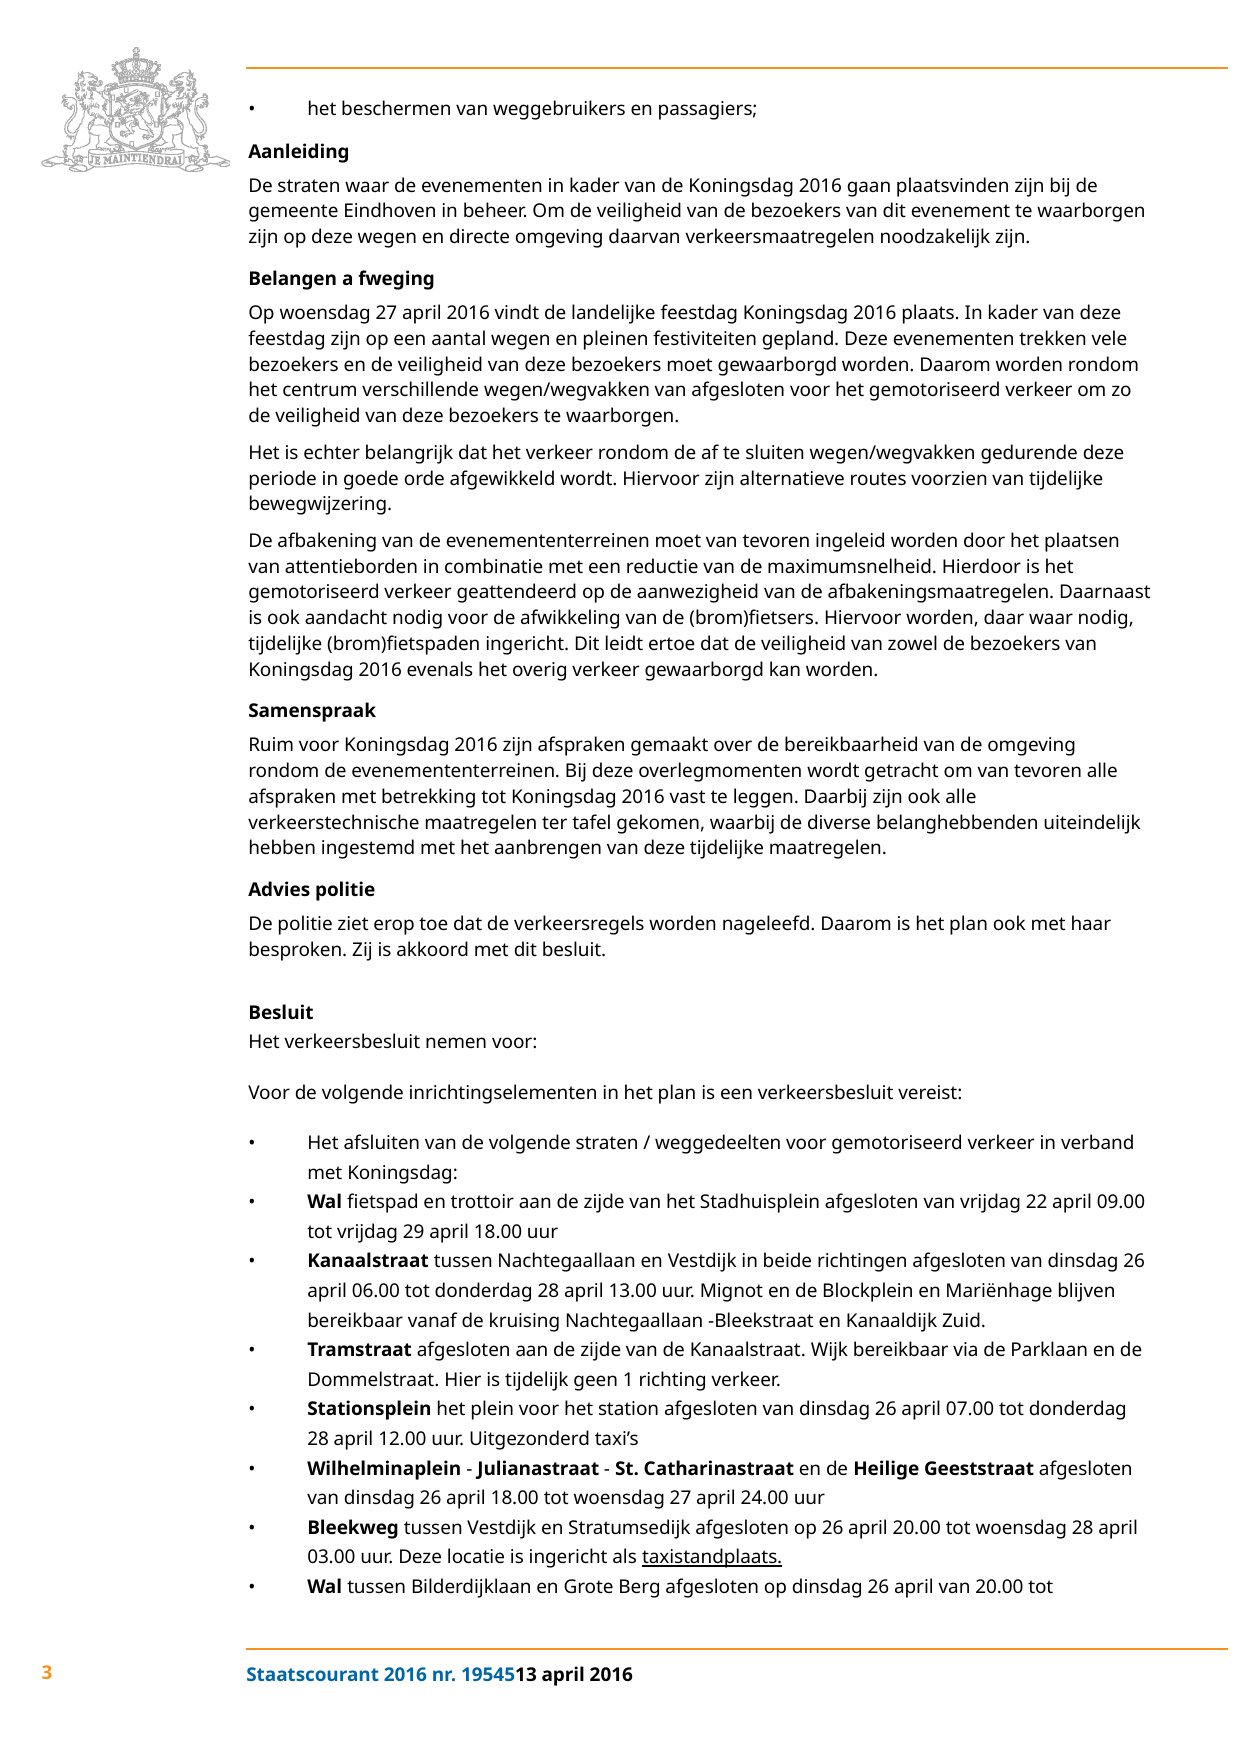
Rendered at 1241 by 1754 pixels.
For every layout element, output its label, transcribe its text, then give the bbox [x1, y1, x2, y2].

list Bleekweg tussen Vestdijk en Stratumsedijk afgesloten op 26 april 20.00 tot woensdag 28 april 03.00 uur. Deze locatie is ingericht als taxistandplaats. [248, 1514, 1152, 1569]
text Advies politie [248, 876, 1152, 902]
text Aanleiding [248, 138, 1152, 164]
list Tramstraat afgesloten aan de zijde van de Kanaalstraat. Wijk bereikbaar via de Parklaan en de Dommelstraat. Hier is tijdelijk geen 1 richting verkeer. [248, 1336, 1152, 1392]
text Voor de volgende inrichtingselementen in het plan is een verkeersbesluit vereist: [248, 1079, 1152, 1105]
text Het is echter belangrijk dat het verkeer rondom de af te sluiten wegen/wegvakken gedurende deze periode in goede orde afgewikkeld wordt. Hiervoor zijn alternatieve routes voorzien van tijdelijke bewegwijzering. [248, 439, 1152, 516]
list Wal tussen Bilderdijklaan en Grote Berg afgesloten op dinsdag 26 april van 20.00 tot [248, 1573, 1152, 1599]
text Belangen a fweging [248, 265, 1152, 291]
text Ruim voor Koningsdag 2016 zijn afspraken gemaakt over de bereikbaarheid van de omgeving rondom de evenemententerreinen. Bij deze overlegmomenten wordt getracht om van tevoren alle afspraken met betrekking tot Koningsdag 2016 vast te leggen. Daarbij zijn ook alle verkeerstechnische maatregelen ter tafel gekomen, waarbij de diverse belanghebbenden uiteindelijk hebben ingestemd met het aanbrengen van deze tijdelijke maatregelen. [248, 732, 1152, 860]
list het beschermen van weggebruikers en passagiers; [248, 95, 1152, 121]
list Stationsplein het plein voor het station afgesloten van dinsdag 26 april 07.00 tot donderdag 28 april 12.00 uur. Uitgezonderd taxi’s [248, 1396, 1152, 1451]
text Op woensdag 27 april 2016 vindt de landelijke feestdag Koningsdag 2016 plaats. In kader van deze feestdag zijn op een aantal wegen en pleinen festiviteiten gepland. Deze evenementen trekken vele bezoekers en de veiligheid van deze bezoekers moet gewaarborgd worden. Daarom worden rondom het centrum verschillende wegen/wegvakken van afgesloten voor het gemotoriseerd verkeer om zo de veiligheid van deze bezoekers te waarborgen. [248, 299, 1152, 428]
list Kanaalstraat tussen Nachtegaallaan en Vestdijk in beide richtingen afgesloten van dinsdag 26 april 06.00 tot donderdag 28 april 13.00 uur. Mignot en de Blockplein en Mariënhage blijven bereikbaar vanaf de kruising Nachtegaallaan -Bleekstraat en Kanaaldijk Zuid. [248, 1248, 1152, 1333]
list Wal fietspad en trottoir aan de zijde van het Stadhuisplein afgesloten van vrijdag 22 april 09.00 tot vrijdag 29 april 18.00 uur [248, 1188, 1152, 1244]
picture [41, 47, 231, 172]
text Besluit [248, 999, 1152, 1025]
text Samenspraak [248, 698, 1152, 723]
text De afbakening van de evenemententerreinen moet van tevoren ingeleid worden door het plaatsen van attentieborden in combinatie met een reductie van de maximumsnelheid. Hierdoor is het gemotoriseerd verkeer geattendeerd op de aanwezigheid van de afbakeningsmaatregelen. Daarnaast is ook aandacht nodig voor de afwikkeling van de (brom)fietsers. Hiervoor worden, daar waar nodig, tijdelijke (brom)fietspaden ingericht. Dit leidt ertoe dat de veiligheid van zowel de bezoekers van Koningsdag 2016 evenals het overig verkeer gewaarborgd kan worden. [248, 527, 1152, 681]
text Het verkeersbesluit nemen voor: [248, 1028, 1152, 1054]
text De straten waar de evenementen in kader van de Koningsdag 2016 gaan plaatsvinden zijn bij de gemeente Eindhoven in beheer. Om de veiligheid van de bezoekers van dit evenement te waarborgen zijn op deze wegen en directe omgeving daarvan verkeersmaatregelen noodzakelijk zijn. [248, 172, 1152, 249]
list Het afsluiten van de volgende straten / weggedeelten voor gemotoriseerd verkeer in verband met Koningsdag: [248, 1129, 1152, 1185]
list Wilhelminaplein - Julianastraat - St. Catharinastraat en de Heilige Geeststraat afgesloten van dinsdag 26 april 18.00 tot woensdag 27 april 24.00 uur [248, 1455, 1152, 1510]
text De politie ziet erop toe dat de verkeersregels worden nageleefd. Daarom is het plan ook met haar besproken. Zij is akkoord met dit besluit. [248, 911, 1152, 962]
